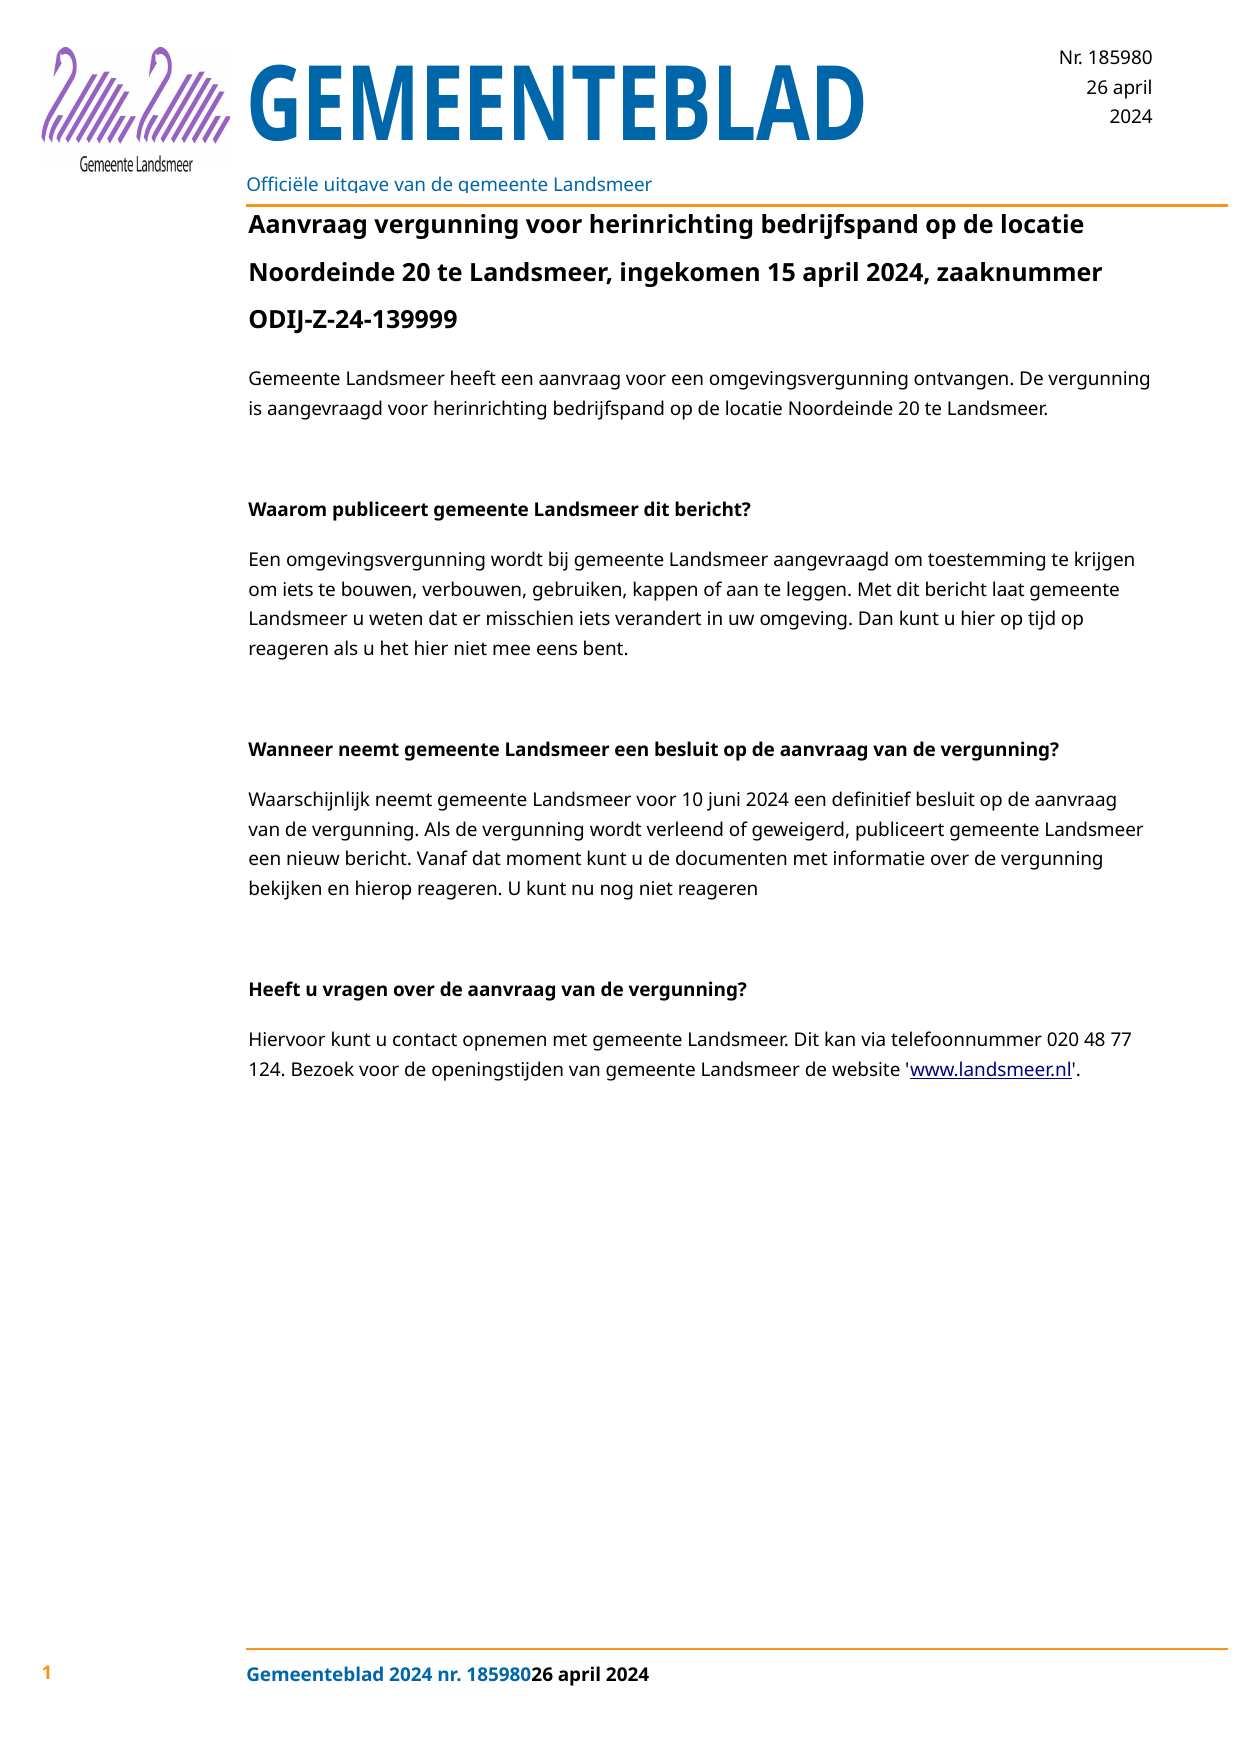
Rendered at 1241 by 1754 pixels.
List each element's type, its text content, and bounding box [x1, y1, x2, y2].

text Een omgevingsvergunning wordt bij gemeente Landsmeer aangevraagd om toestemming te krijgen om iets te bouwen, verbouwen, gebruiken, kappen of aan te leggen. Met dit bericht laat gemeente Landsmeer u weten dat er misschien iets verandert in uw omgeving. Dan kunt u hier op tijd op reageren als u het hier niet mee eens bent. [248, 546, 1152, 661]
text Waarom publiceert gemeente Landsmeer dit bericht? [248, 496, 1152, 522]
text Hiervoor kunt u contact opnemen met gemeente Landsmeer. Dit kan via telefoonnummer 020 48 77 124. Bezoek voor de openingstijden van gemeente Landsmeer de website 'www.landsmeer.nl'. [248, 1026, 1152, 1082]
text Aanvraag vergunning voor herinrichting bedrijfspand op de locatie Noordeinde 20 te Landsmeer, ingekomen 15 april 2024, zaaknummer ODIJ-Z-24-139999 [248, 207, 1152, 336]
text Gemeente Landsmeer heeft een aanvraag voor een omgevingsvergunning ontvangen. De vergunning is aangevraagd voor herinrichting bedrijfspand op de locatie Noordeinde 20 te Landsmeer. [248, 366, 1152, 421]
text Waarschijnlijk neemt gemeente Landsmeer voor 10 juni 2024 een definitief besluit op de aanvraag van de vergunning. Als de vergunning wordt verleend of geweigerd, publiceert gemeente Landsmeer een nieuw bericht. Vanaf dat moment kunt u de documenten met informatie over de vergunning bekijken en hierop reageren. U kunt nu nog niet reageren [248, 786, 1152, 901]
picture [41, 47, 231, 172]
text Heeft u vragen over de aanvraag van de vergunning? [248, 976, 1152, 1002]
text Wanneer neemt gemeente Landsmeer een besluit op de aanvraag van de vergunning? [248, 736, 1152, 762]
